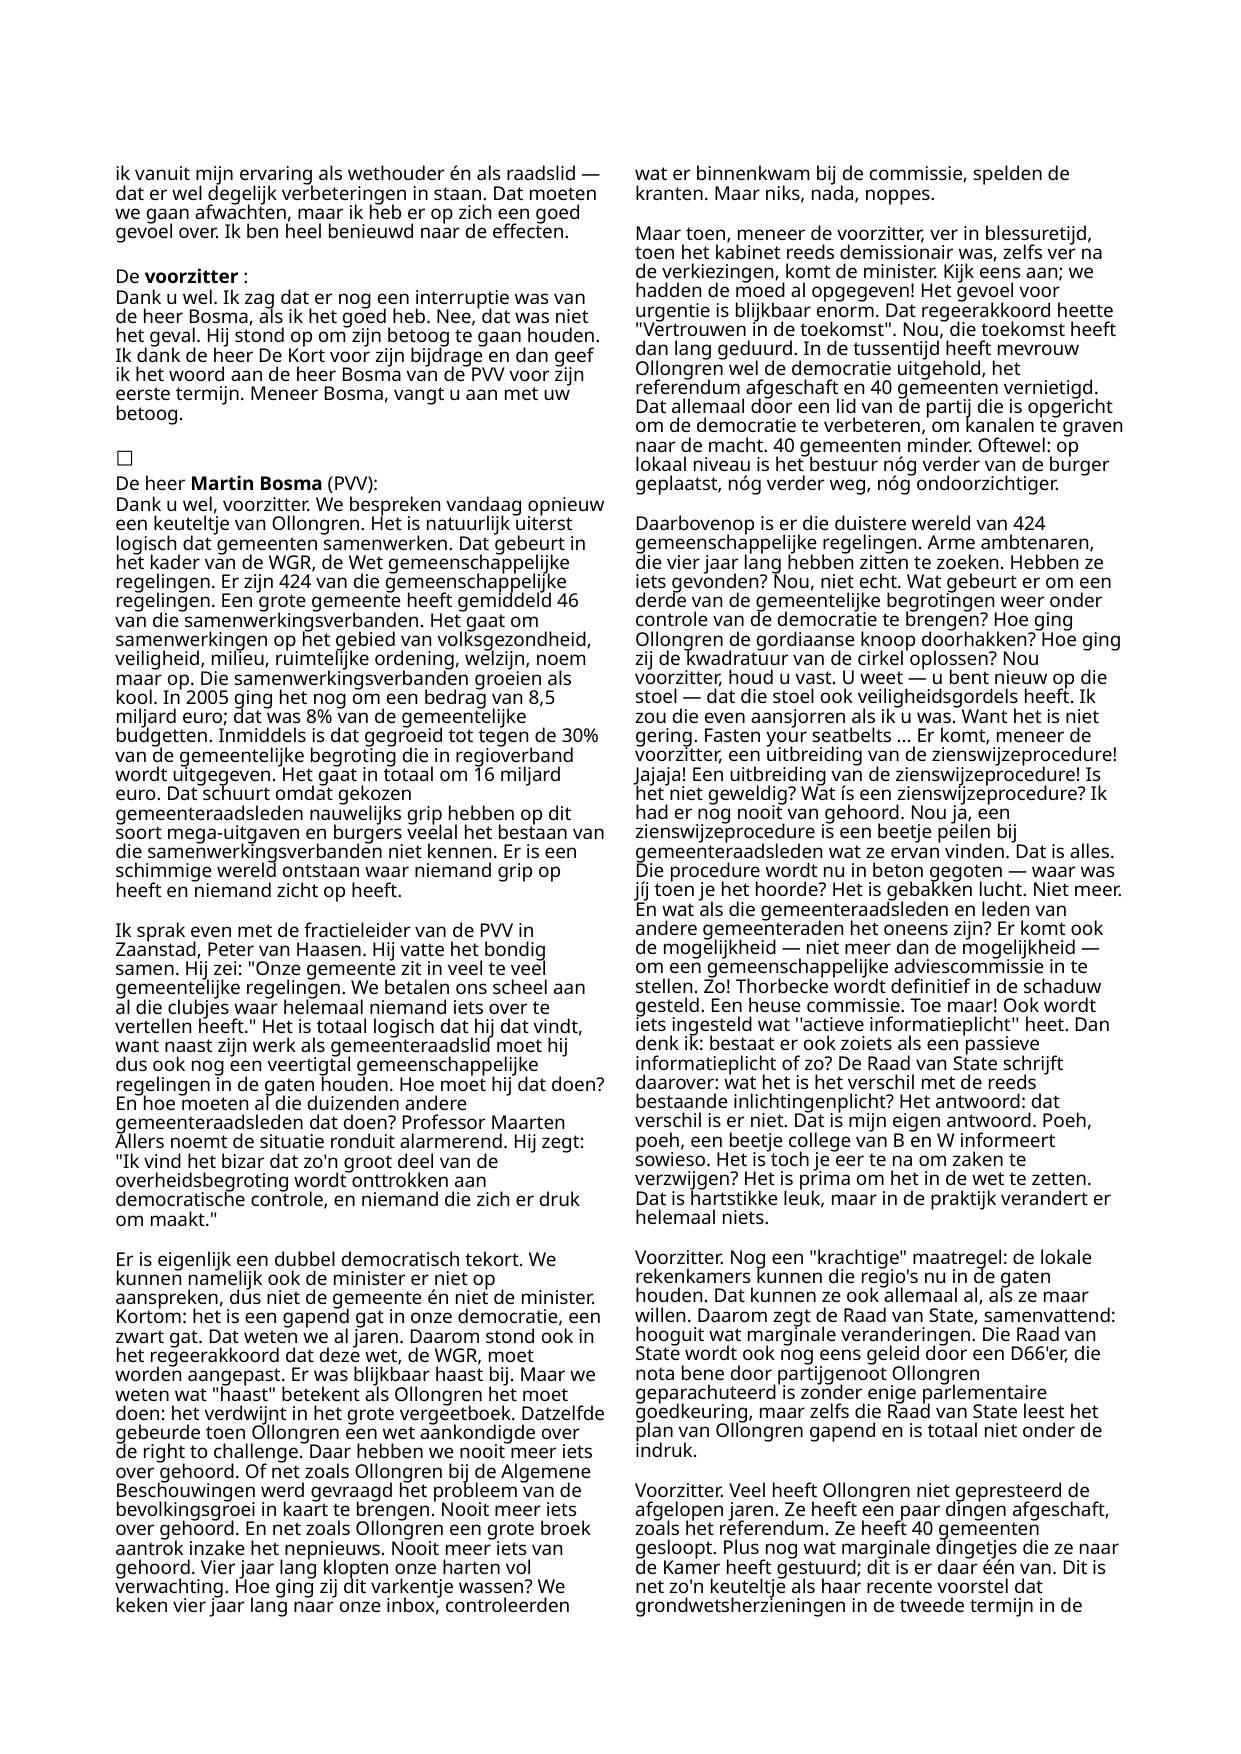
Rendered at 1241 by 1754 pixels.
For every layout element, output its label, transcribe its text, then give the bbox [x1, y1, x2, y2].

text wat er binnenkwam bij de commissie, spelden de kranten. Maar niks, nada, noppes. [635, 165, 1125, 204]
text Voorzitter. Veel heeft Ollongren niet gepresteerd de afgelopen jaren. Ze heeft een paar dingen afgeschaft, zoals het referendum. Ze heeft 40 gemeenten gesloopt. Plus nog wat marginale dingetjes die ze naar de Kamer heeft gestuurd; dit is er daar één van. Dit is net zo'n keuteltje als haar recente voorstel dat grondwetsherzieningen in de tweede termijn in de [635, 1482, 1125, 1616]
text Ik sprak even met de fractieleider van de PVV in Zaanstad, Peter van Haasen. Hij vatte het bondig samen. Hij zei: "Onze gemeente zit in veel te veel gemeentelijke regelingen. We betalen ons scheel aan al die clubjes waar helemaal niemand iets over te vertellen heeft." Het is totaal logisch dat hij dat vindt, want naast zijn werk als gemeenteraadslid moet hij dus ook nog een veertigtal gemeenschappelijke regelingen in de gaten houden. Hoe moet hij dat doen? En hoe moeten al die duizenden andere gemeenteraadsleden dat doen? Professor Maarten Allers noemt de situatie ronduit alarmerend. Hij zegt: "Ik vind het bizar dat zo'n groot deel van de overheidsbegroting wordt onttrokken aan democratische controle, en niemand die zich er druk om maakt." [115, 922, 605, 1230]
text Dank u wel, voorzitter. We bespreken vandaag opnieuw een keuteltje van Ollongren. Het is natuurlijk uiterst logisch dat gemeenten samenwerken. Dat gebeurt in het kader van de WGR, de Wet gemeenschappelijke regelingen. Er zijn 424 van die gemeenschappelijke regelingen. Een grote gemeente heeft gemiddeld 46 van die samenwerkingsverbanden. Het gaat om samenwerkingen op het gebied van volksgezondheid, veiligheid, milieu, ruimtelijke ordening, welzijn, noem maar op. Die samenwerkingsverbanden groeien als kool. In 2005 ging het nog om een bedrag van 8,5 miljard euro; dat was 8% van de gemeentelijke budgetten. Inmiddels is dat gegroeid tot tegen de 30% van de gemeentelijke begroting die in regioverband wordt uitgegeven. Het gaat in totaal om 16 miljard euro. Dat schuurt omdat gekozen gemeenteraadsleden nauwelijks grip hebben op dit soort mega-uitgaven en burgers veelal het bestaan van die samenwerkingsverbanden niet kennen. Er is een schimmige wereld ontstaan waar niemand grip op heeft en niemand zicht op heeft. [115, 496, 605, 901]
text Dank u wel. Ik zag dat er nog een interruptie was van de heer Bosma, als ik het goed heb. Nee, dat was niet het geval. Hij stond op om zijn betoog te gaan houden. Ik dank de heer De Kort voor zijn bijdrage en dan geef ik het woord aan de heer Bosma van de PVV voor zijn eerste termijn. Meneer Bosma, vangt u aan met uw betoog. [115, 289, 605, 424]
text Daarbovenop is er die duistere wereld van 424 gemeenschappelijke regelingen. Arme ambtenaren, die vier jaar lang hebben zitten te zoeken. Hebben ze iets gevonden? Nou, niet echt. Wat gebeurt er om een derde van de gemeentelijke begrotingen weer onder controle van de democratie te brengen? Hoe ging Ollongren de gordiaanse knoop doorhakken? Hoe ging zij de kwadratuur van de cirkel oplossen? Nou voorzitter, houd u vast. U weet — u bent nieuw op die stoel — dat die stoel ook veiligheidsgordels heeft. Ik zou die even aansjorren als ik u was. Want het is niet gering. Fasten your seatbelts … Er komt, meneer de voorzitter, een uitbreiding van de zienswijzeprocedure! Jajaja! Een uitbreiding van de zienswijzeprocedure! Is het niet geweldig? Wat ís een zienswijzeprocedure? Ik had er nog nooit van gehoord. Nou ja, een zienswijzeprocedure is een beetje peilen bij gemeenteraadsleden wat ze ervan vinden. Dat is alles. Die procedure wordt nu in beton gegoten — waar was jíj toen je het hoorde? Het is gebakken lucht. Niet meer. En wat als die gemeenteraadsleden en leden van andere gemeenteraden het oneens zijn? Er komt ook de mogelijkheid — niet meer dan de mogelijkheid — om een gemeenschappelijke adviescommissie in te stellen. Zo! Thorbecke wordt definitief in de schaduw gesteld. Een heuse commissie. Toe maar! Ook wordt iets ingesteld wat ''actieve informatieplicht'' heet. Dan denk ik: bestaat er ook zoiets als een passieve informatieplicht of zo? De Raad van State schrijft daarover: wat het is het verschil met de reeds bestaande inlichtingenplicht? Het antwoord: dat verschil is er niet. Dat is mijn eigen antwoord. Poeh, poeh, een beetje college van B en W informeert sowieso. Het is toch je eer te na om zaken te verzwijgen? Het is prima om het in de wet te zetten. Dat is hartstikke leuk, maar in de praktijk verandert er helemaal niets. [635, 515, 1125, 1228]
text De voorzitter : [115, 263, 605, 289]
text Er is eigenlijk een dubbel democratisch tekort. We kunnen namelijk ook de minister er niet op aanspreken, dus niet de gemeente én niet de minister. Kortom: het is een gapend gat in onze democratie, een zwart gat. Dat weten we al jaren. Daarom stond ook in het regeerakkoord dat deze wet, de WGR, moet worden aangepast. Er was blijkbaar haast bij. Maar we weten wat "haast" betekent als Ollongren het moet doen: het verdwijnt in het grote vergeetboek. Datzelfde gebeurde toen Ollongren een wet aankondigde over de right to challenge. Daar hebben we nooit meer iets over gehoord. Of net zoals Ollongren bij de Algemene Beschouwingen werd gevraagd het probleem van de bevolkingsgroei in kaart te brengen. Nooit meer iets over gehoord. En net zoals Ollongren een grote broek aantrok inzake het nepnieuws. Nooit meer iets van gehoord. Vier jaar lang klopten onze harten vol verwachting. Hoe ging zij dit varkentje wassen? We keken vier jaar lang naar onze inbox, controleerden [115, 1251, 605, 1617]
text De heer Martin Bosma (PVV): [115, 470, 605, 496]
text ik vanuit mijn ervaring als wethouder én als raadslid — dat er wel degelijk verbeteringen in staan. Dat moeten we gaan afwachten, maar ik heb er op zich een goed gevoel over. Ik ben heel benieuwd naar de effecten. [115, 165, 605, 242]
text Maar toen, meneer de voorzitter, ver in blessuretijd, toen het kabinet reeds demissionair was, zelfs ver na de verkiezingen, komt de minister. Kijk eens aan; we hadden de moed al opgegeven! Het gevoel voor urgentie is blijkbaar enorm. Dat regeerakkoord heette "Vertrouwen in de toekomst". Nou, die toekomst heeft dan lang geduurd. In de tussentijd heeft mevrouw Ollongren wel de democratie uitgehold, het referendum afgeschaft en 40 gemeenten vernietigd. Dat allemaal door een lid van de partij die is opgericht om de democratie te verbeteren, om kanalen te graven naar de macht. 40 gemeenten minder. Oftewel: op lokaal niveau is het bestuur nóg verder van de burger geplaatst, nóg verder weg, nóg ondoorzichtiger. [635, 224, 1125, 494]
text ⬜ [115, 445, 605, 470]
text Voorzitter. Nog een "krachtige" maatregel: de lokale rekenkamers kunnen die regio's nu in de gaten houden. Dat kunnen ze ook allemaal al, als ze maar willen. Daarom zegt de Raad van State, samenvattend: hooguit wat marginale veranderingen. Die Raad van State wordt ook nog eens geleid door een D66'er, die nota bene door partijgenoot Ollongren geparachuteerd is zonder enige parlementaire goedkeuring, maar zelfs die Raad van State leest het plan van Ollongren gapend en is totaal niet onder de indruk. [635, 1249, 1125, 1461]
